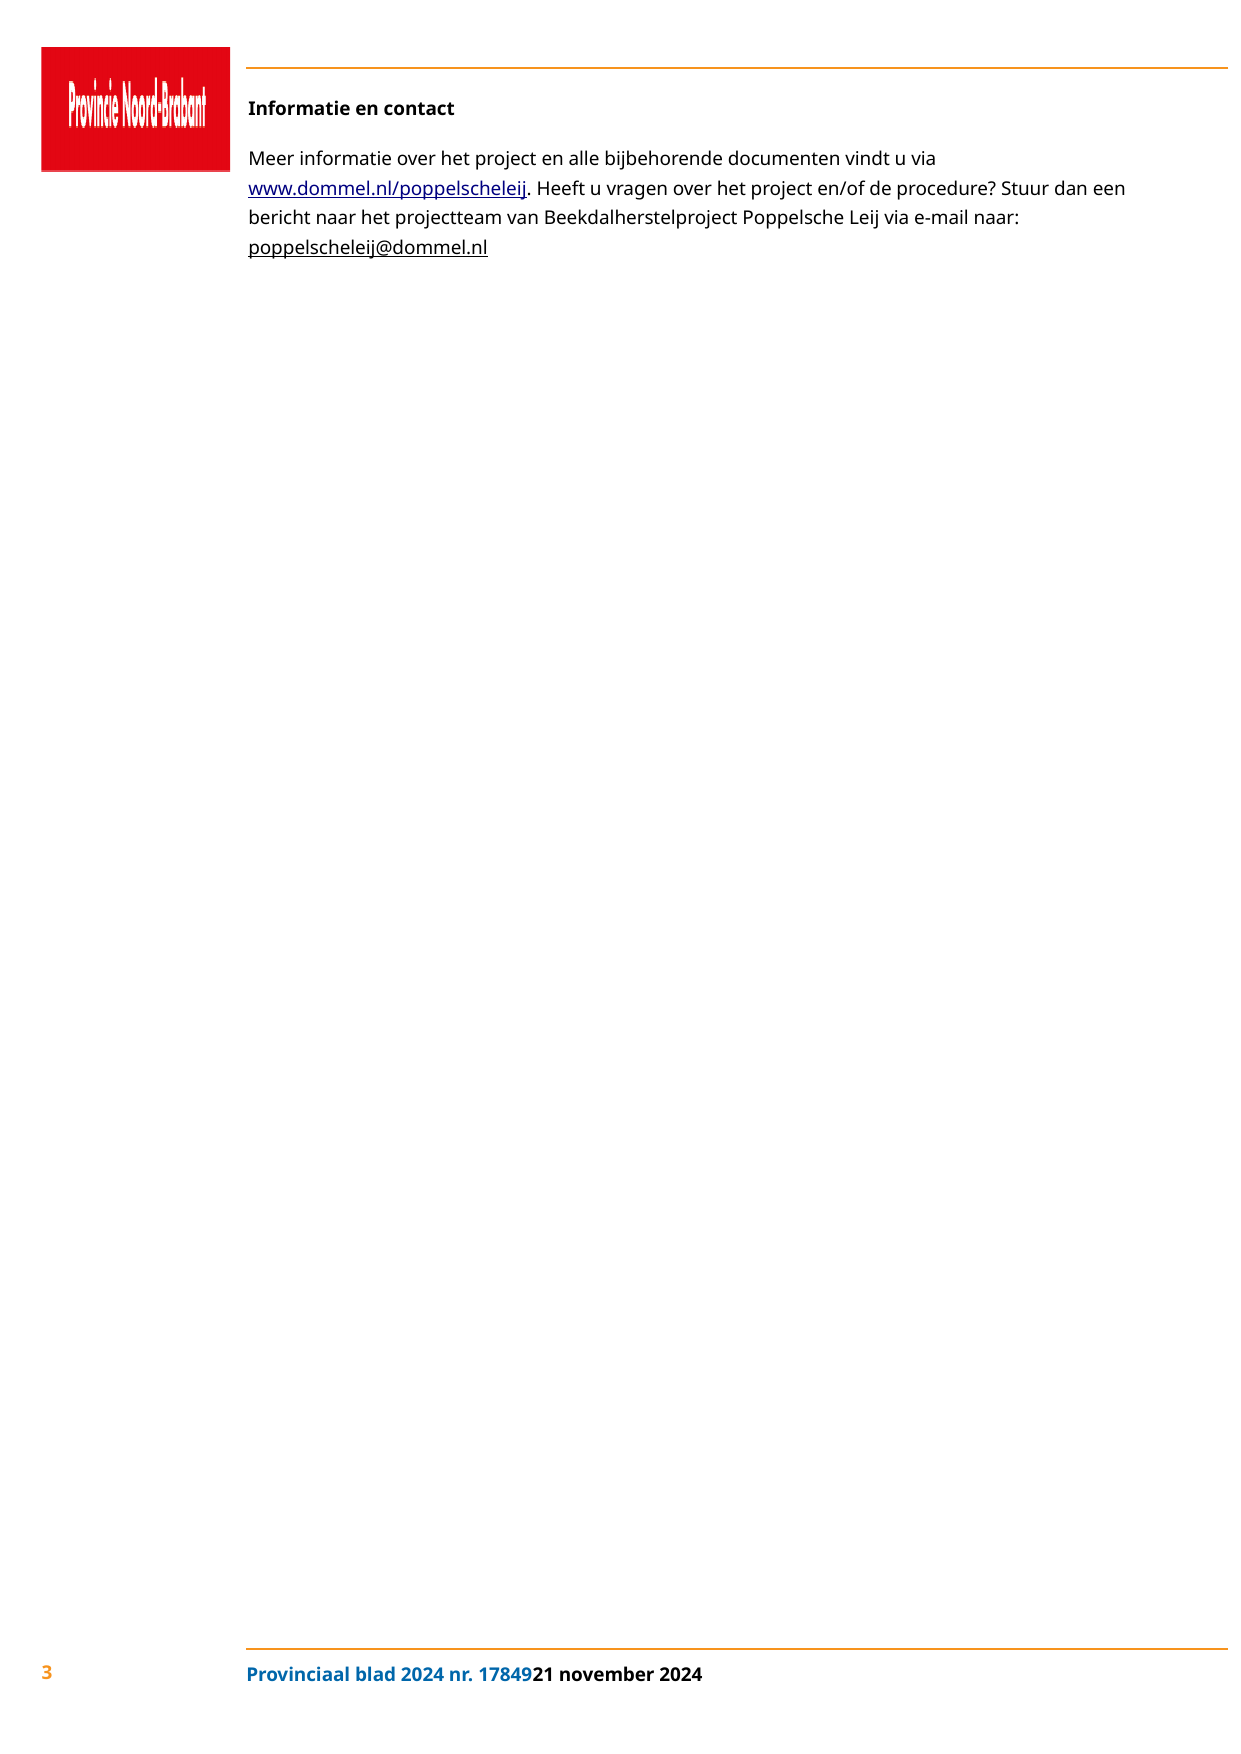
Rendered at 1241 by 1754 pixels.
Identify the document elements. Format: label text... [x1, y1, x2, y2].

text Meer informatie over het project en alle bijbehorende documenten vindt u via www.dommel.nl/poppelscheleij. Heeft u vragen over het project en/of de procedure? Stuur dan een bericht naar het projectteam van Beekdalherstelproject Poppelsche Leij via e-mail naar: poppelscheleij@dommel.nl [248, 145, 1152, 260]
text Informatie en contact [248, 95, 1152, 121]
picture [41, 47, 231, 172]
